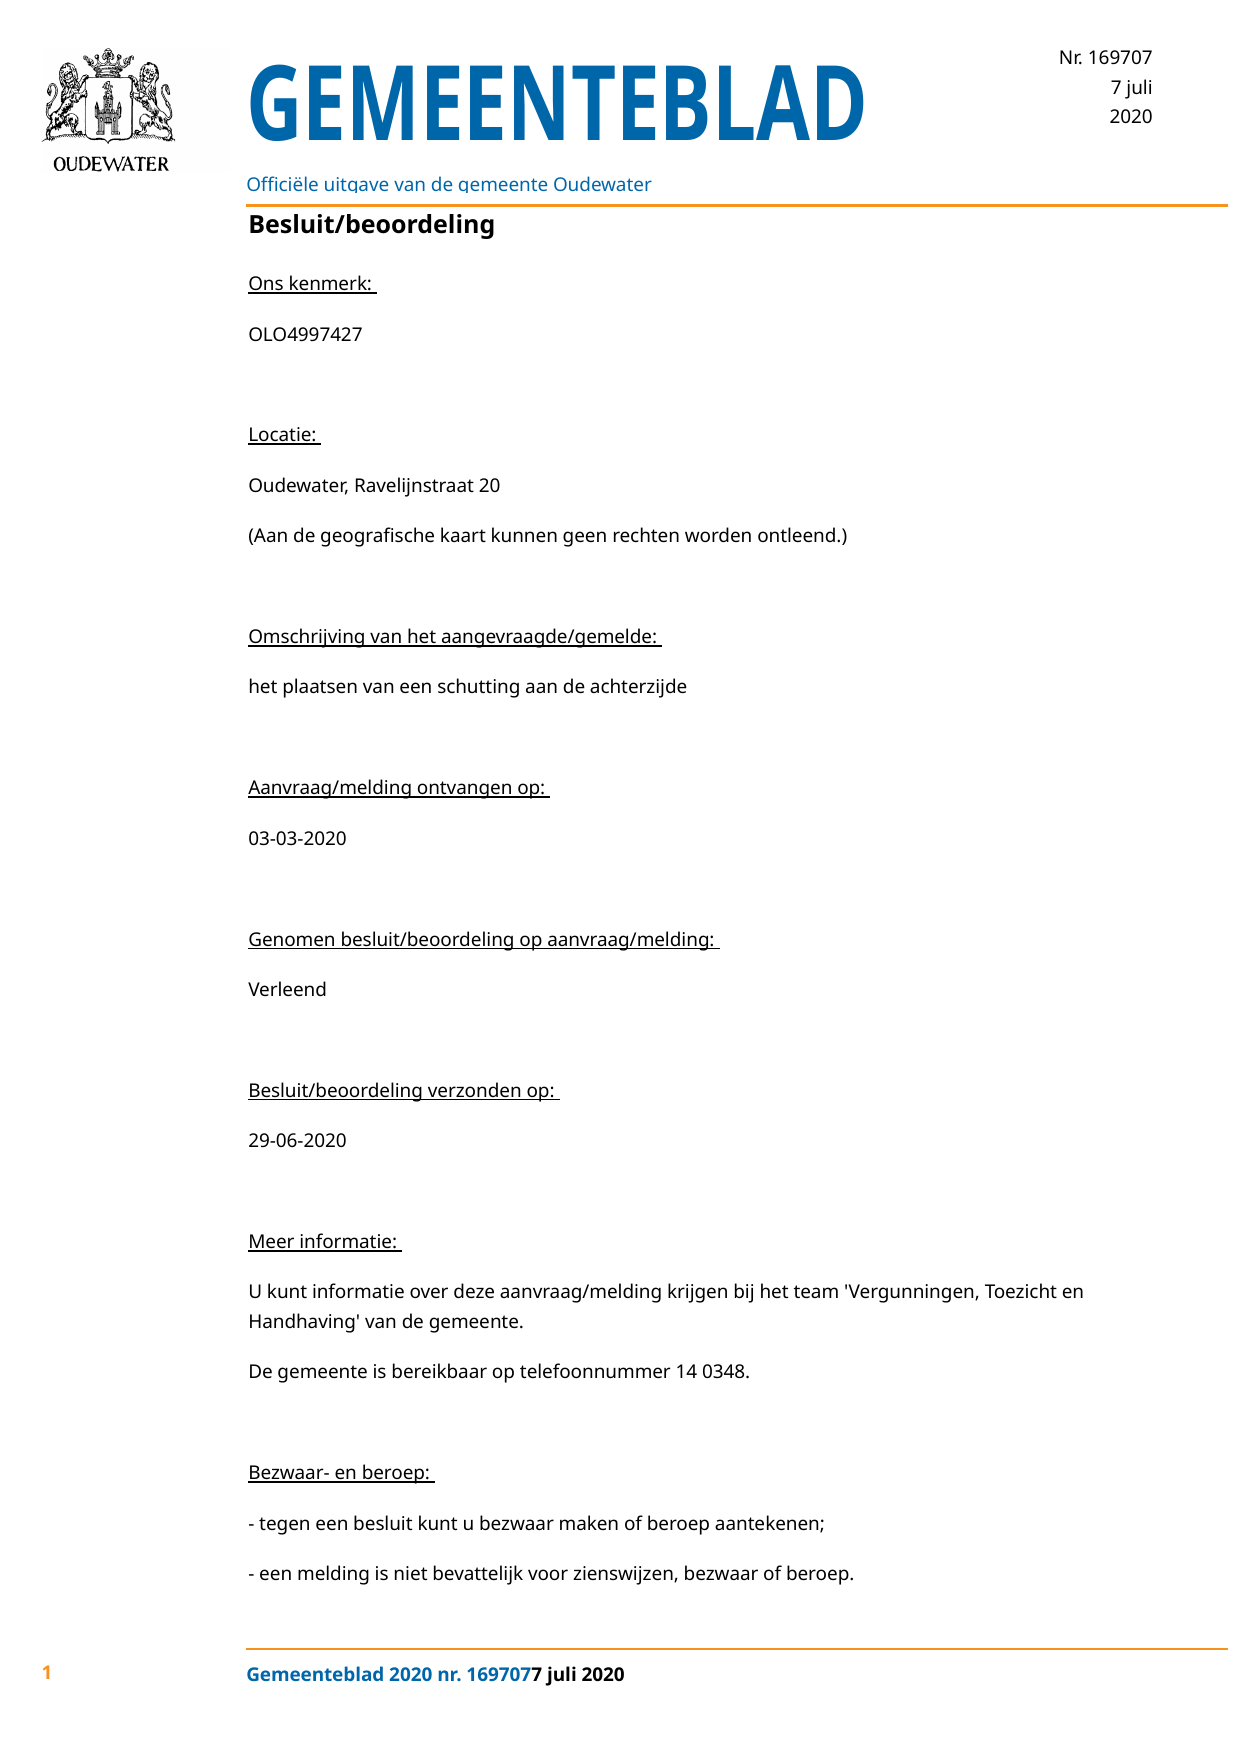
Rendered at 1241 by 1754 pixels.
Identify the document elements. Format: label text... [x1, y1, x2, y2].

text Omschrijving van het aangevraagde/gemelde: [248, 623, 1152, 649]
text OLO4997427 [248, 321, 1152, 346]
text Locatie: [248, 422, 1152, 447]
text Besluit/beoordeling verzonden op: [248, 1077, 1152, 1103]
text (Aan de geografische kaart kunnen geen rechten worden ontleend.) [248, 522, 1152, 548]
text Oudewater, Ravelijnstraat 20 [248, 472, 1152, 498]
text 03-03-2020 [248, 825, 1152, 851]
text het plaatsen van een schutting aan de achterzijde [248, 674, 1152, 699]
text Ons kenmerk: [248, 270, 1152, 296]
text U kunt informatie over deze aanvraag/melding krijgen bij het team 'Vergunningen, Toezicht en Handhaving' van de gemeente. [248, 1279, 1152, 1334]
text - een melding is niet bevattelijk voor zienswijzen, bezwaar of beroep. [248, 1560, 1152, 1586]
text De gemeente is bereikbaar op telefoonnummer 14 0348. [248, 1359, 1152, 1384]
text Meer informatie: [248, 1228, 1152, 1254]
text Aanvraag/melding ontvangen op: [248, 774, 1152, 800]
text Genomen besluit/beoordeling op aanvraag/melding: [248, 926, 1152, 951]
text - tegen een besluit kunt u bezwaar maken of beroep aantekenen; [248, 1510, 1152, 1536]
picture [41, 47, 231, 172]
text Verleend [248, 976, 1152, 1002]
text 29-06-2020 [248, 1127, 1152, 1153]
text Bezwaar- en beroep: [248, 1459, 1152, 1485]
text Besluit/beoordeling [248, 207, 1152, 241]
